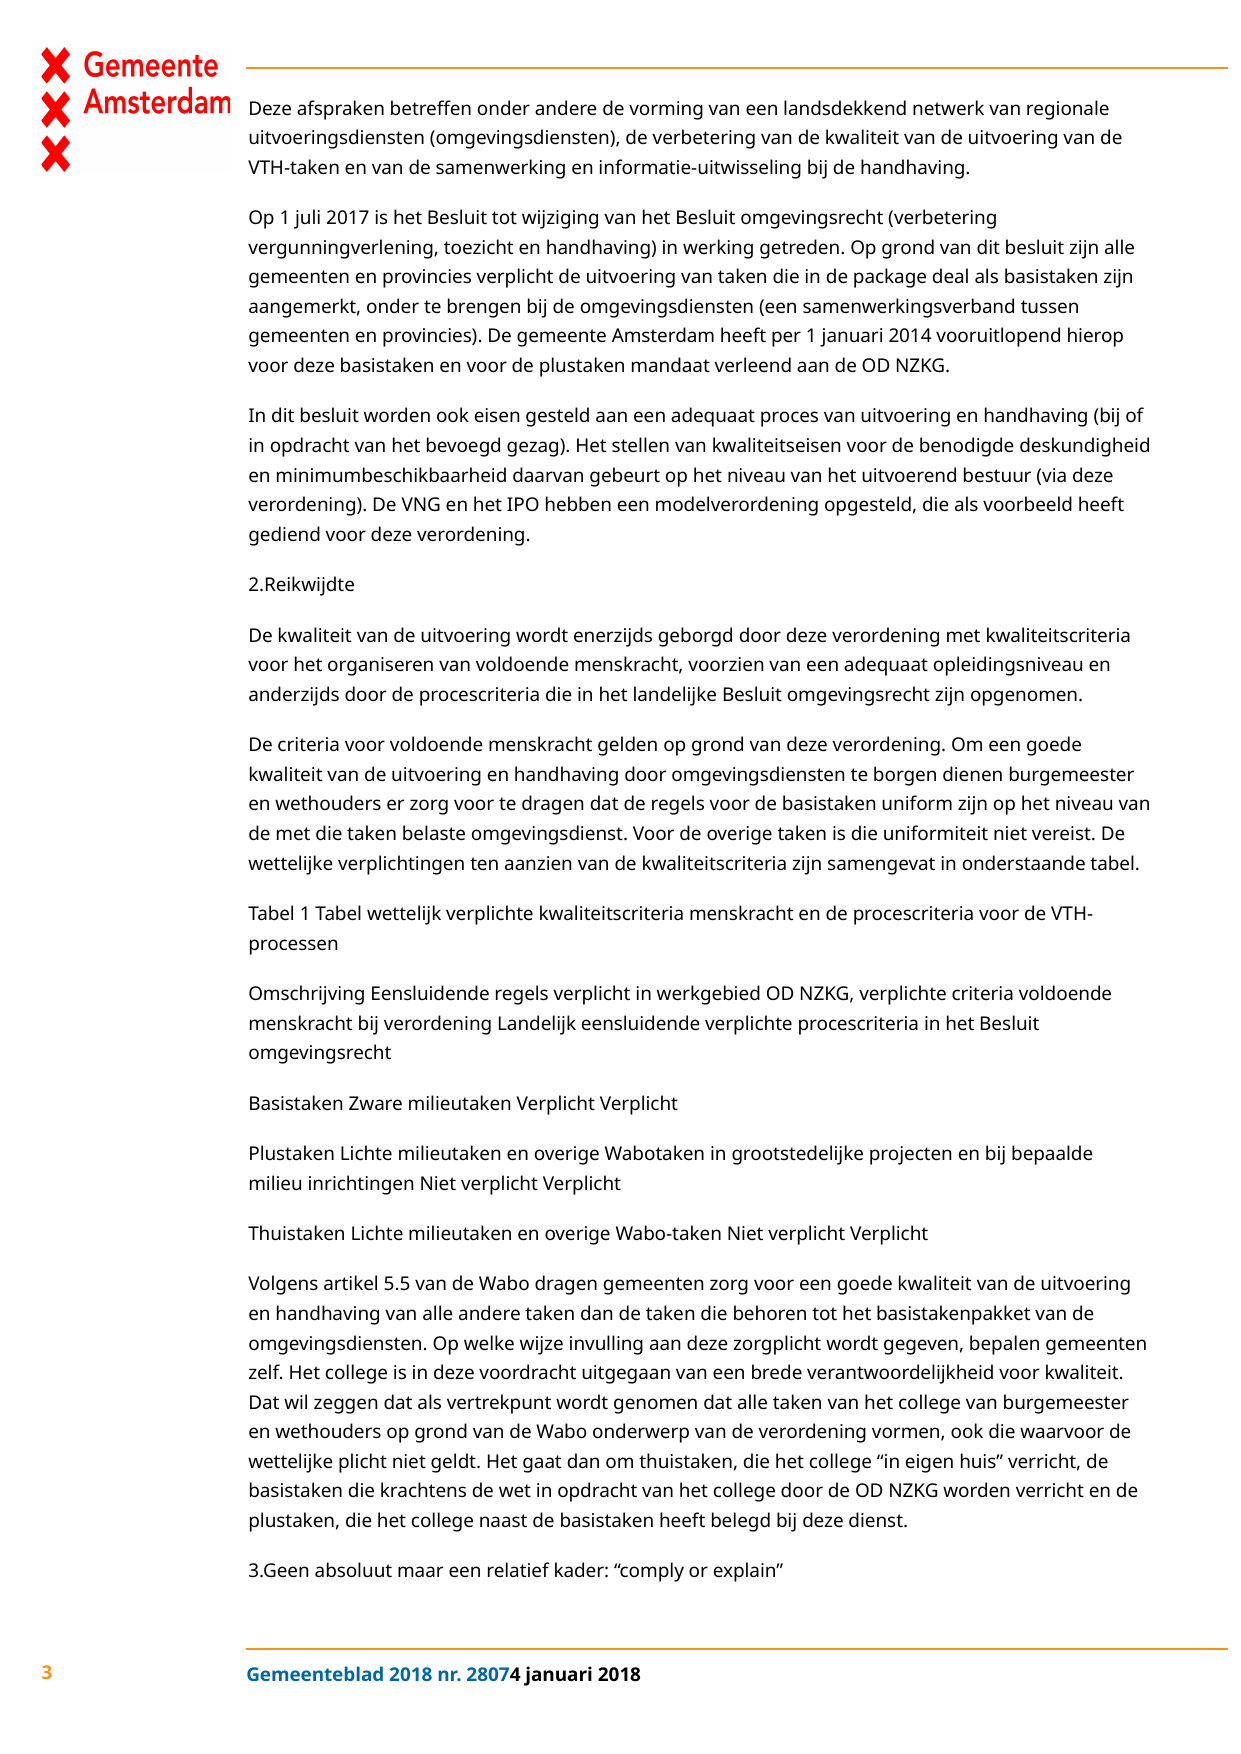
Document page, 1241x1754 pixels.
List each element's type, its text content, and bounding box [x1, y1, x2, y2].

picture [41, 47, 231, 172]
text In dit besluit worden ook eisen gesteld aan een adequaat proces van uitvoering en handhaving (bij of in opdracht van het bevoegd gezag). Het stellen van kwaliteitseisen voor de benodigde deskundigheid en minimumbeschikbaarheid daarvan gebeurt op het niveau van het uitvoerend bestuur (via deze verordening). De VNG en het IPO hebben een modelverordening opgesteld, die als voorbeeld heeft gediend voor deze verordening. [248, 403, 1152, 547]
text 2.Reikwijdte [248, 571, 1152, 597]
text 3.Geen absoluut maar een relatief kader: “comply or explain” [248, 1558, 1152, 1583]
text Basistaken Zware milieutaken Verplicht Verplicht [248, 1090, 1152, 1116]
text Tabel 1 Tabel wettelijk verplichte kwaliteitscriteria menskracht en de procescriteria voor de VTH-processen [248, 900, 1152, 956]
text Plustaken Lichte milieutaken en overige Wabotaken in grootstedelijke projecten en bij bepaalde milieu inrichtingen Niet verplicht Verplicht [248, 1140, 1152, 1196]
text De kwaliteit van de uitvoering wordt enerzijds geborgd door deze verordening met kwaliteitscriteria voor het organiseren van voldoende menskracht, voorzien van een adequaat opleidingsniveau en anderzijds door de procescriteria die in het landelijke Besluit omgevingsrecht zijn opgenomen. [248, 622, 1152, 707]
text Op 1 juli 2017 is het Besluit tot wijziging van het Besluit omgevingsrecht (verbetering vergunningverlening, toezicht en handhaving) in werking getreden. Op grond van dit besluit zijn alle gemeenten en provincies verplicht de uitvoering van taken die in de package deal als basistaken zijn aangemerkt, onder te brengen bij de omgevingsdiensten (een samenwerkingsverband tussen gemeenten en provincies). De gemeente Amsterdam heeft per 1 januari 2014 vooruitlopend hierop voor deze basistaken en voor de plustaken mandaat verleend aan de OD NZKG. [248, 204, 1152, 378]
text Deze afspraken betreffen onder andere de vorming van een landsdekkend netwerk van regionale uitvoeringsdiensten (omgevingsdiensten), de verbetering van de kwaliteit van de uitvoering van de VTH-taken en van de samenwerking en informatie-uitwisseling bij de handhaving. [248, 95, 1152, 180]
text Volgens artikel 5.5 van de Wabo dragen gemeenten zorg voor een goede kwaliteit van de uitvoering en handhaving van alle andere taken dan de taken die behoren tot het basistakenpakket van de omgevingsdiensten. Op welke wijze invulling aan deze zorgplicht wordt gegeven, bepalen gemeenten zelf. Het college is in deze voordracht uitgegaan van een brede verantwoordelijkheid voor kwaliteit. Dat wil zeggen dat als vertrekpunt wordt genomen dat alle taken van het college van burgemeester en wethouders op grond van de Wabo onderwerp van de verordening vormen, ook die waarvoor de wettelijke plicht niet geldt. Het gaat dan om thuistaken, die het college “in eigen huis” verricht, de basistaken die krachtens de wet in opdracht van het college door de OD NZKG worden verricht en de plustaken, die het college naast de basistaken heeft belegd bij deze dienst. [248, 1271, 1152, 1533]
text Thuistaken Lichte milieutaken en overige Wabo-taken Niet verplicht Verplicht [248, 1220, 1152, 1246]
text De criteria voor voldoende menskracht gelden op grond van deze verordening. Om een goede kwaliteit van de uitvoering en handhaving door omgevingsdiensten te borgen dienen burgemeester en wethouders er zorg voor te dragen dat de regels voor de basistaken uniform zijn op het niveau van de met die taken belaste omgevingsdienst. Voor de overige taken is die uniformiteit niet vereist. De wettelijke verplichtingen ten aanzien van de kwaliteitscriteria zijn samengevat in onderstaande tabel. [248, 731, 1152, 876]
text Omschrijving Eensluidende regels verplicht in werkgebied OD NZKG, verplichte criteria voldoende menskracht bij verordening Landelijk eensluidende verplichte procescriteria in het Besluit omgevingsrecht [248, 980, 1152, 1065]
